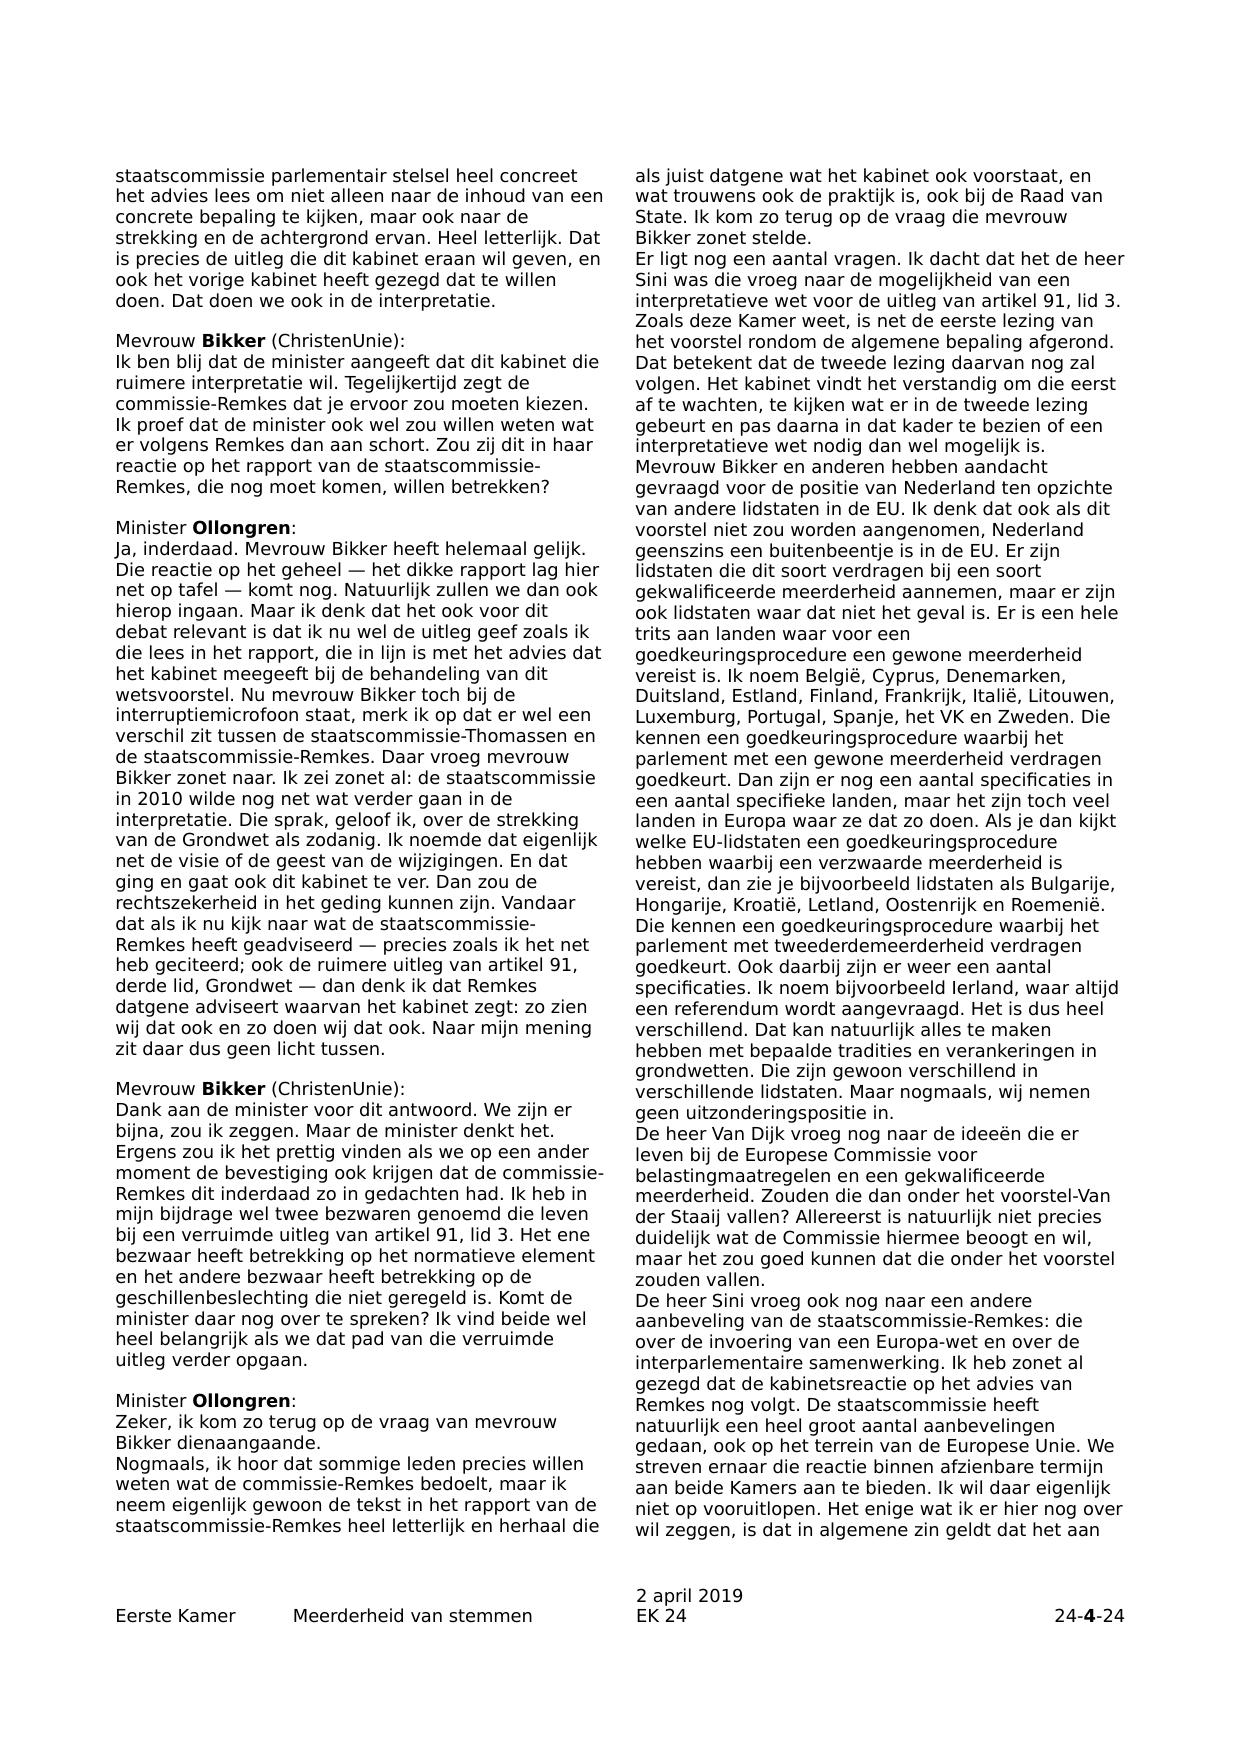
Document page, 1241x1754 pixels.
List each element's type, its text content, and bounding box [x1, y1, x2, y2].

text Minister Ollongren: [115, 518, 605, 538]
text Mevrouw Bikker (ChristenUnie): [115, 1079, 605, 1100]
text Mevrouw Bikker en anderen hebben aandacht gevraagd voor de positie van Nederland ten opzichte van andere lidstaten in de EU. Ik denk dat ook als dit voorstel niet zou worden aangenomen, Nederland geenszins een buitenbeentje is in de EU. Er zijn lidstaten die dit soort verdragen bij een soort gekwalificeerde meerderheid aannemen, maar er zijn ook lidstaten waar dat niet het geval is. Er is een hele trits aan landen waar voor een goedkeuringsprocedure een gewone meerderheid vereist is. Ik noem België, Cyprus, Denemarken, Duitsland, Estland, Finland, Frankrijk, Italië, Litouwen, Luxemburg, Portugal, Spanje, het VK en Zweden. Die kennen een goedkeuringsprocedure waarbij het parlement met een gewone meerderheid verdragen goedkeurt. Dan zijn er nog een aantal specificaties in een aantal specifieke landen, maar het zijn toch veel landen in Europa waar ze dat zo doen. Als je dan kijkt welke EU-lidstaten een goedkeuringsprocedure hebben waarbij een verzwaarde meerderheid is vereist, dan zie je bijvoorbeeld lidstaten als Bulgarije, Hongarije, Kroatië, Letland, Oostenrijk en Roemenië. Die kennen een goedkeuringsprocedure waarbij het parlement met tweederdemeerderheid verdragen goedkeurt. Ook daarbij zijn er weer een aantal specificaties. Ik noem bijvoorbeeld Ierland, waar altijd een referendum wordt aangevraagd. Het is dus heel verschillend. Dat kan natuurlijk alles te maken hebben met bepaalde tradities en verankeringen in grondwetten. Die zijn gewoon verschillend in verschillende lidstaten. Maar nogmaals, wij nemen geen uitzonderingspositie in. [635, 457, 1125, 1124]
text Er ligt nog een aantal vragen. Ik dacht dat het de heer Sini was die vroeg naar de mogelijkheid van een interpretatieve wet voor de uitleg van artikel 91, lid 3. Zoals deze Kamer weet, is net de eerste lezing van het voorstel rondom de algemene bepaling afgerond. Dat betekent dat de tweede lezing daarvan nog zal volgen. Het kabinet vindt het verstandig om die eerst af te wachten, te kijken wat er in de tweede lezing gebeurt en pas daarna in dat kader te bezien of een interpretatieve wet nodig dan wel mogelijk is. [635, 249, 1125, 457]
text als juist datgene wat het kabinet ook voorstaat, en wat trouwens ook de praktijk is, ook bij de Raad van State. Ik kom zo terug op de vraag die mevrouw Bikker zonet stelde. [635, 165, 1125, 249]
text Ja, inderdaad. Mevrouw Bikker heeft helemaal gelijk. Die reactie op het geheel — het dikke rapport lag hier net op tafel — komt nog. Natuurlijk zullen we dan ook hierop ingaan. Maar ik denk dat het ook voor dit debat relevant is dat ik nu wel de uitleg geef zoals ik die lees in het rapport, die in lijn is met het advies dat het kabinet meegeeft bij de behandeling van dit wetsvoorstel. Nu mevrouw Bikker toch bij de interruptiemicrofoon staat, merk ik op dat er wel een verschil zit tussen de staatscommissie-Thomassen en de staatscommissie-Remkes. Daar vroeg mevrouw Bikker zonet naar. Ik zei zonet al: de staatscommissie in 2010 wilde nog net wat verder gaan in de interpretatie. Die sprak, geloof ik, over de strekking van de Grondwet als zodanig. Ik noemde dat eigenlijk net de visie of de geest van de wijzigingen. En dat ging en gaat ook dit kabinet te ver. Dan zou de rechtszekerheid in het geding kunnen zijn. Vandaar dat als ik nu kijk naar wat de staatscommissie-Remkes heeft geadviseerd — precies zoals ik het net heb geciteerd; ook de ruimere uitleg van artikel 91, derde lid, Grondwet — dan denk ik dat Remkes datgene adviseert waarvan het kabinet zegt: zo zien wij dat ook en zo doen wij dat ook. Naar mijn mening zit daar dus geen licht tussen. [115, 538, 605, 1059]
text Ik ben blij dat de minister aangeeft dat dit kabinet die ruimere interpretatie wil. Tegelijkertijd zegt de commissie-Remkes dat je ervoor zou moeten kiezen. Ik proef dat de minister ook wel zou willen weten wat er volgens Remkes dan aan schort. Zou zij dit in haar reactie op het rapport van de staatscommissie-Remkes, die nog moet komen, willen betrekken? [115, 352, 605, 498]
text staatscommissie parlementair stelsel heel concreet het advies lees om niet alleen naar de inhoud van een concrete bepaling te kijken, maar ook naar de strekking en de achtergrond ervan. Heel letterlijk. Dat is precies de uitleg die dit kabinet eraan wil geven, en ook het vorige kabinet heeft gezegd dat te willen doen. Dat doen we ook in de interpretatie. [115, 165, 605, 311]
text Dank aan de minister voor dit antwoord. We zijn er bijna, zou ik zeggen. Maar de minister denkt het. Ergens zou ik het prettig vinden als we op een ander moment de bevestiging ook krijgen dat de commissie-Remkes dit inderdaad zo in gedachten had. Ik heb in mijn bijdrage wel twee bezwaren genoemd die leven bij een verruimde uitleg van artikel 91, lid 3. Het ene bezwaar heeft betrekking op het normatieve element en het andere bezwaar heeft betrekking op de geschillenbeslechting die niet geregeld is. Komt de minister daar nog over te spreken? Ik vind beide wel heel belangrijk als we dat pad van die verruimde uitleg verder opgaan. [115, 1100, 605, 1371]
text Zeker, ik kom zo terug op de vraag van mevrouw Bikker dienaangaande. [115, 1412, 605, 1453]
text Mevrouw Bikker (ChristenUnie): [115, 331, 605, 352]
text De heer Van Dijk vroeg nog naar de ideeën die er leven bij de Europese Commissie voor belastingmaatregelen en een gekwalificeerde meerderheid. Zouden die dan onder het voorstel-Van der Staaij vallen? Allereerst is natuurlijk niet precies duidelijk wat de Commissie hiermee beoogt en wil, maar het zou goed kunnen dat die onder het voorstel zouden vallen. [635, 1124, 1125, 1290]
text De heer Sini vroeg ook nog naar een andere aanbeveling van de staatscommissie-Remkes: die over de invoering van een Europa-wet en over de interparlementaire samenwerking. Ik heb zonet al gezegd dat de kabinetsreactie op het advies van Remkes nog volgt. De staatscommissie heeft natuurlijk een heel groot aantal aanbevelingen gedaan, ook op het terrein van de Europese Unie. We streven ernaar die reactie binnen afzienbare termijn aan beide Kamers aan te bieden. Ik wil daar eigenlijk niet op vooruitlopen. Het enige wat ik er hier nog over wil zeggen, is dat in algemene zin geldt dat het aan [635, 1290, 1125, 1540]
text Minister Ollongren: [115, 1391, 605, 1412]
text Nogmaals, ik hoor dat sommige leden precies willen weten wat de commissie-Remkes bedoelt, maar ik neem eigenlijk gewoon de tekst in het rapport van de staatscommissie-Remkes heel letterlijk en herhaal die [115, 1453, 605, 1537]
